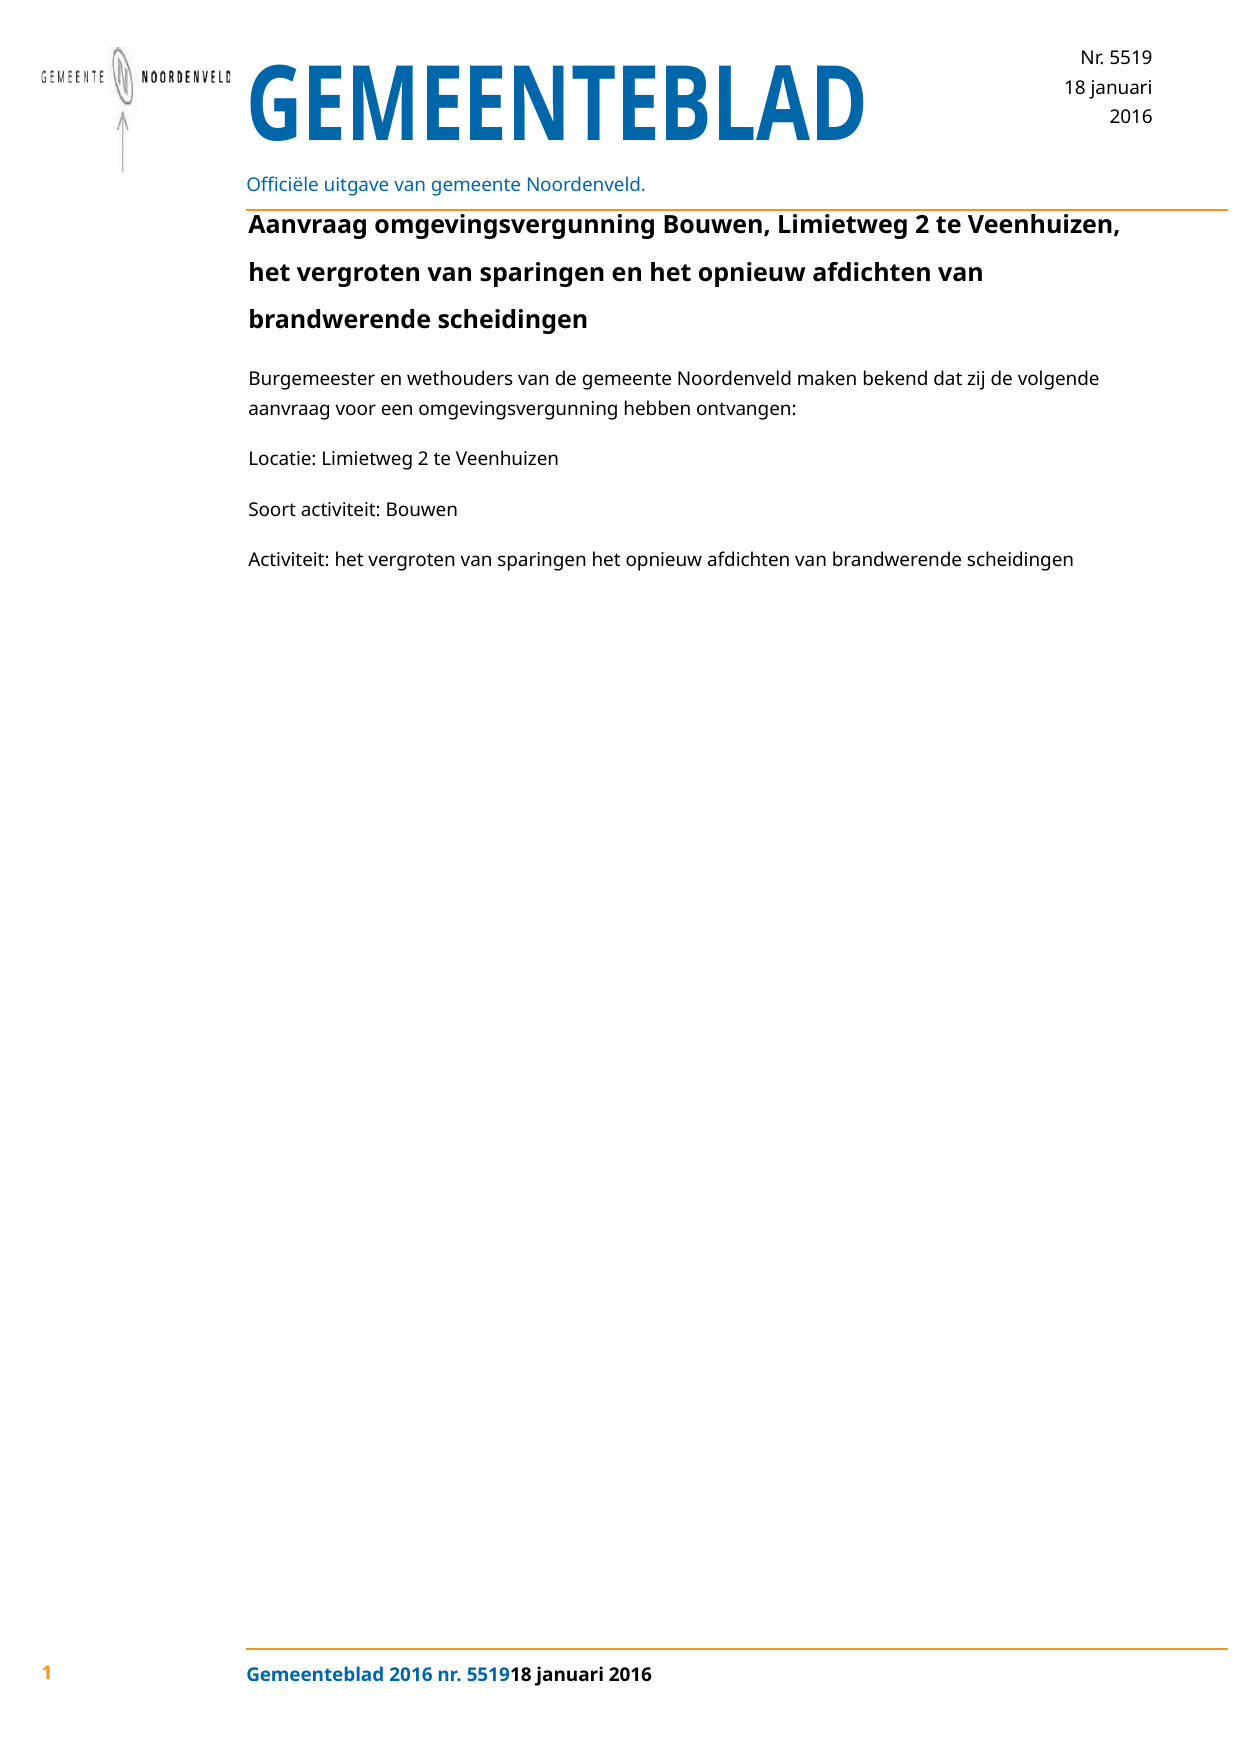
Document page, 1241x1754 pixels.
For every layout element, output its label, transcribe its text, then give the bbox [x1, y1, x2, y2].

text Soort activiteit: Bouwen [248, 496, 1152, 522]
text Burgemeester en wethouders van de gemeente Noordenveld maken bekend dat zij de volgende aanvraag voor een omgevingsvergunning hebben ontvangen: [248, 366, 1152, 421]
text Activiteit: het vergroten van sparingen het opnieuw afdichten van brandwerende scheidingen [248, 546, 1152, 572]
text Locatie: Limietweg 2 te Veenhuizen [248, 446, 1152, 471]
text Aanvraag omgevingsvergunning Bouwen, Limietweg 2 te Veenhuizen, het vergroten van sparingen en het opnieuw afdichten van brandwerende scheidingen [248, 211, 1152, 336]
picture [41, 47, 231, 172]
